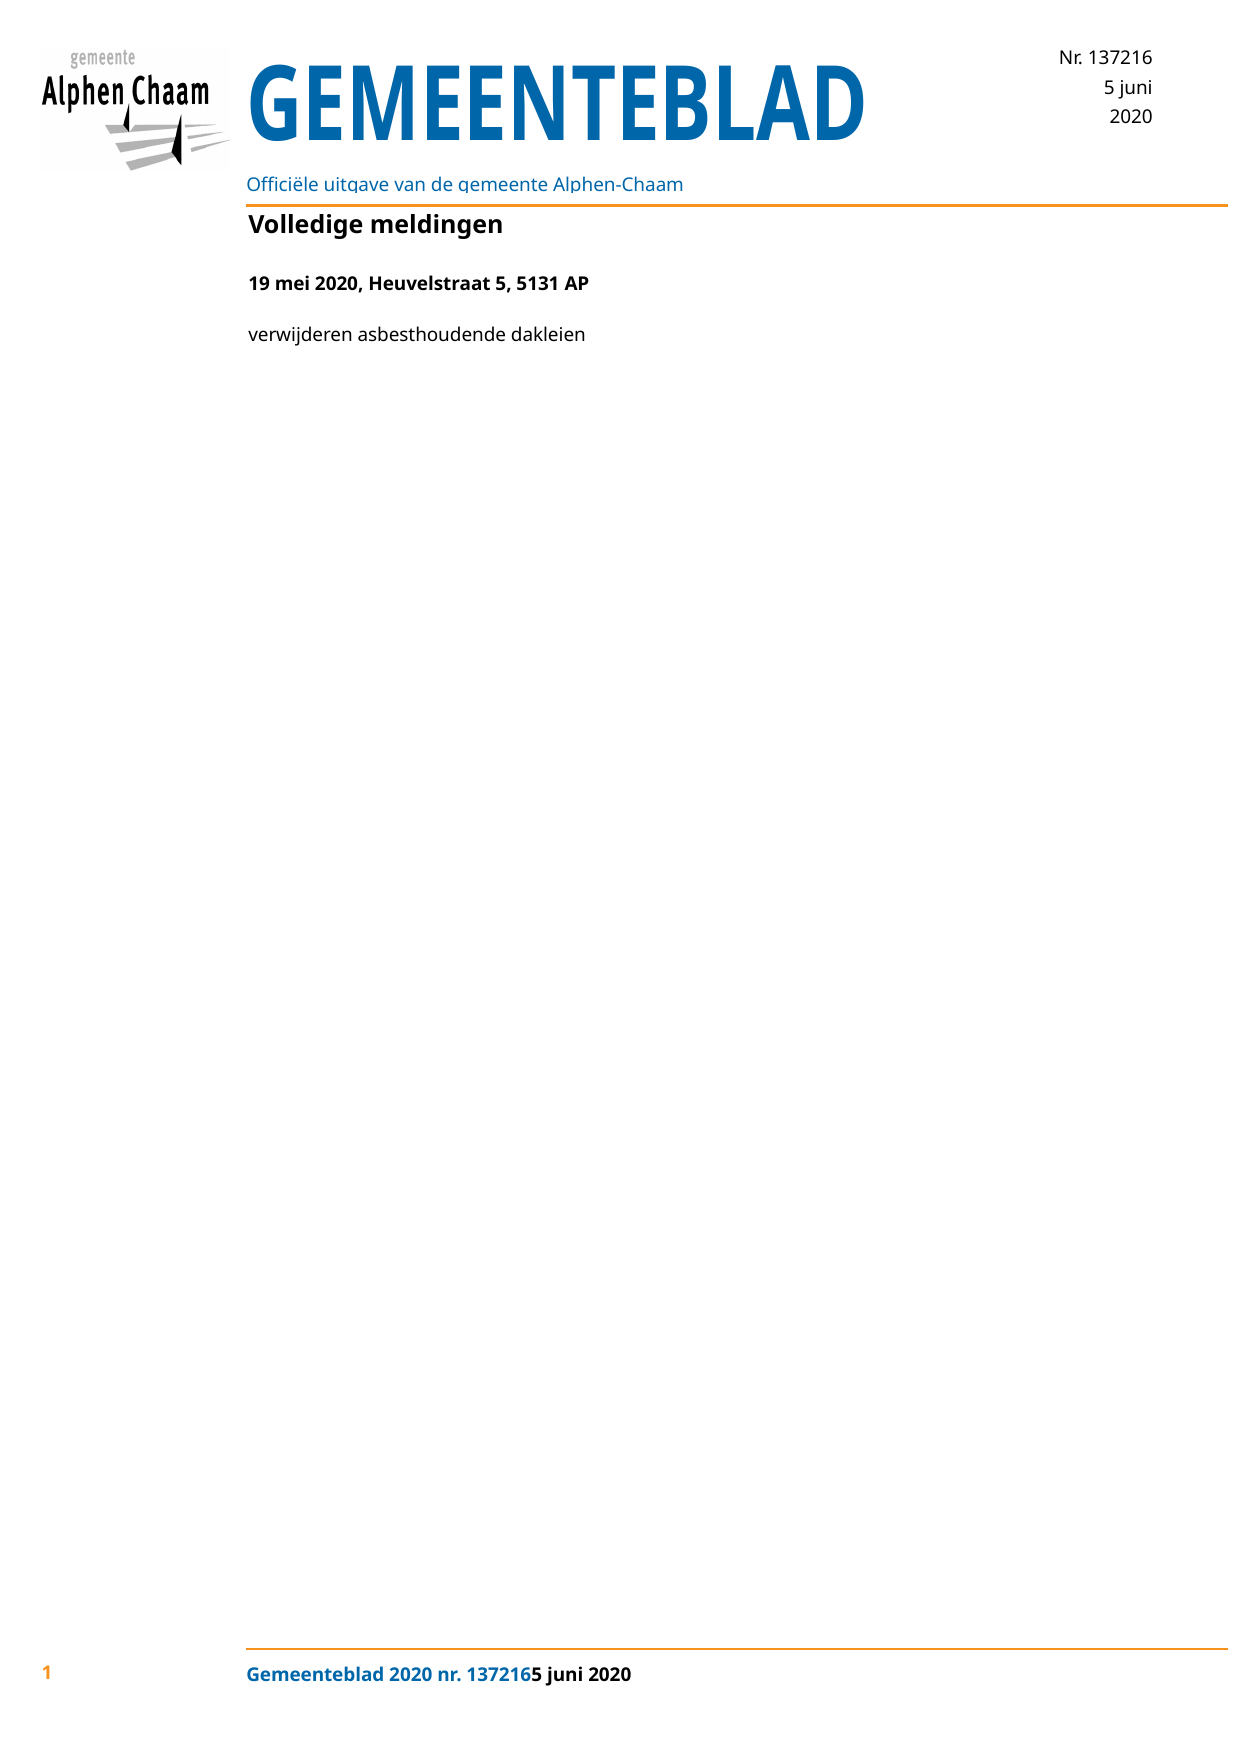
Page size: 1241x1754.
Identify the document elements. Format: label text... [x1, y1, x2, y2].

text 19 mei 2020, Heuvelstraat 5, 5131 AP [248, 270, 1152, 296]
text Volledige meldingen [248, 207, 1152, 241]
text verwijderen asbesthoudende dakleien [248, 321, 1152, 346]
picture [41, 47, 231, 172]
